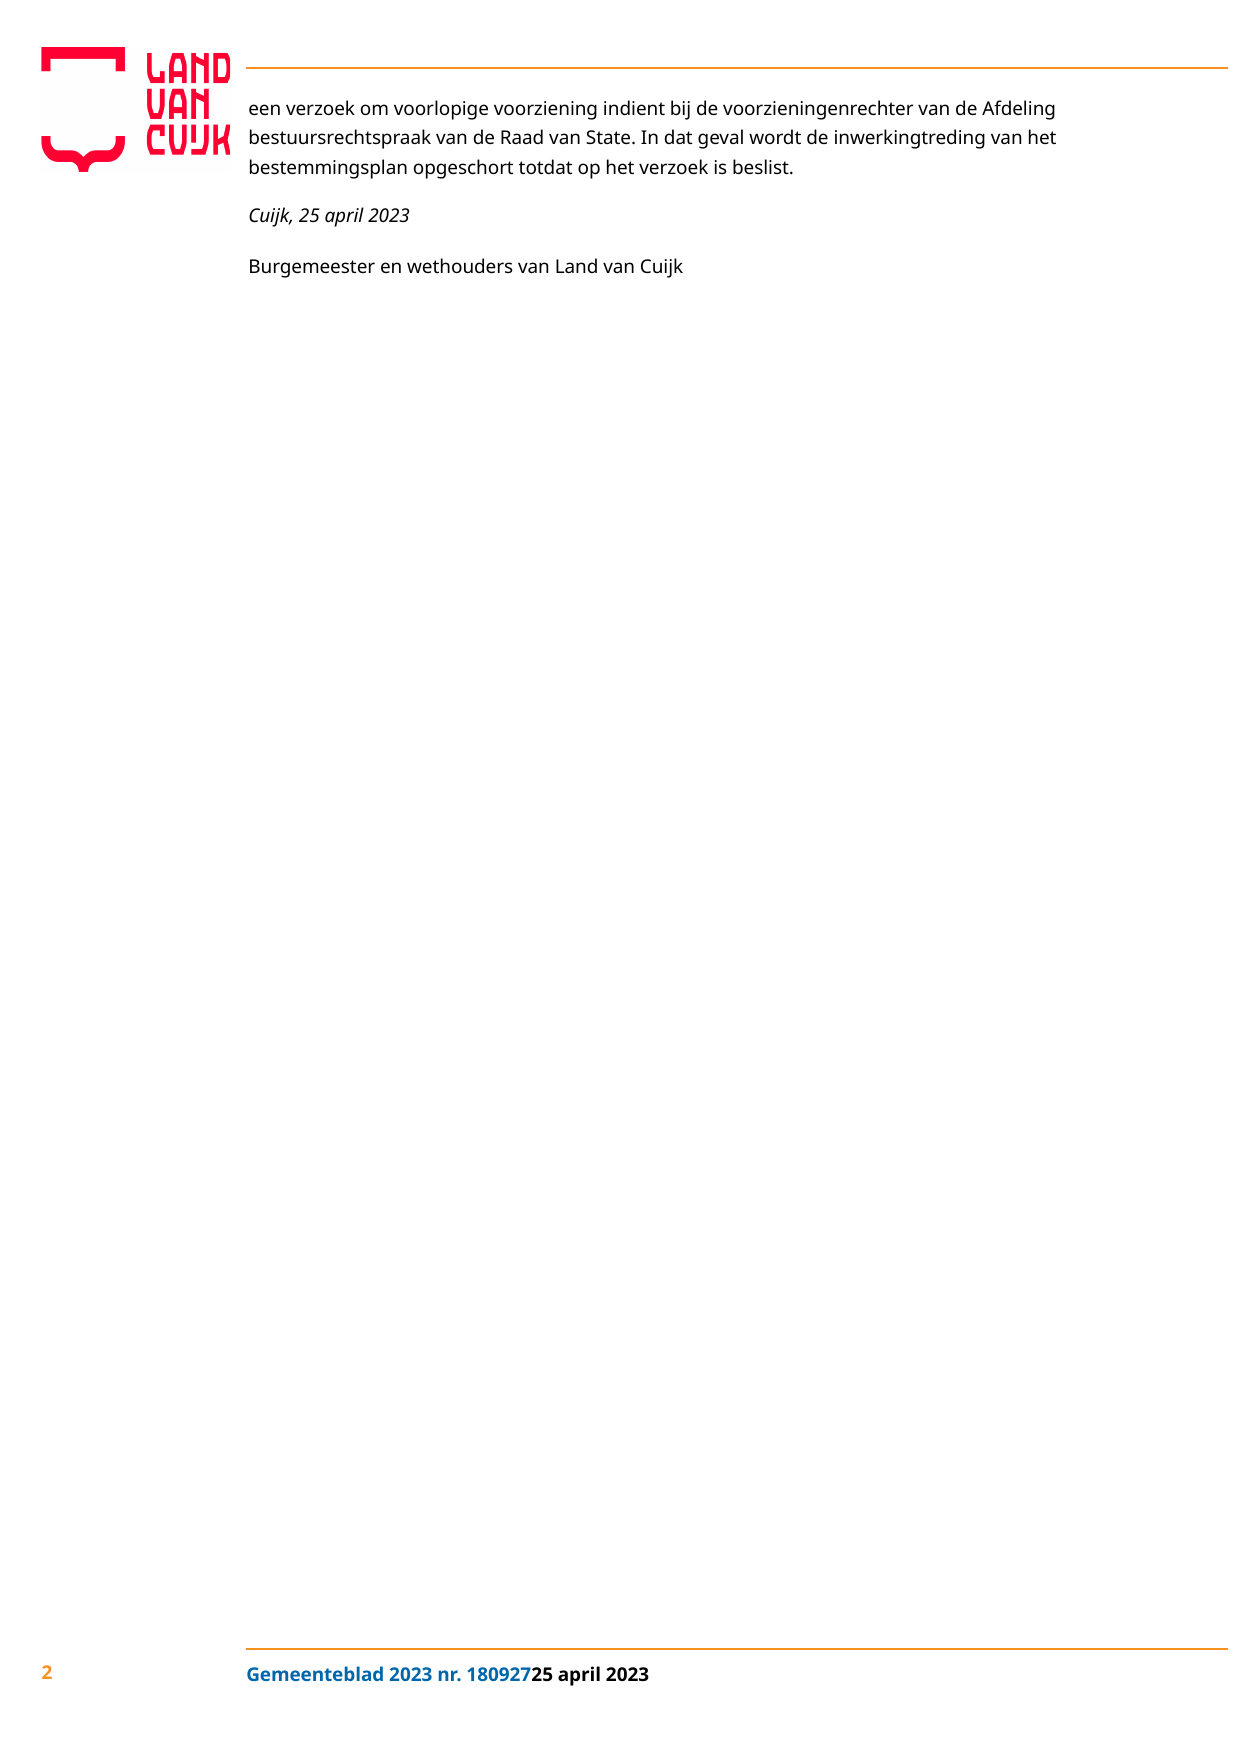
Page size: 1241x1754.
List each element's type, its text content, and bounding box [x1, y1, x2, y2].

text Burgemeester en wethouders van Land van Cuijk [248, 253, 1152, 279]
text Cuijk, 25 april 2023 [248, 202, 1152, 227]
text een verzoek om voorlopige voorziening indient bij de voorzieningenrechter van de Afdeling bestuursrechtspraak van de Raad van State. In dat geval wordt de inwerkingtreding van het bestemmingsplan opgeschort totdat op het verzoek is beslist. [248, 95, 1152, 180]
picture [41, 47, 231, 172]
